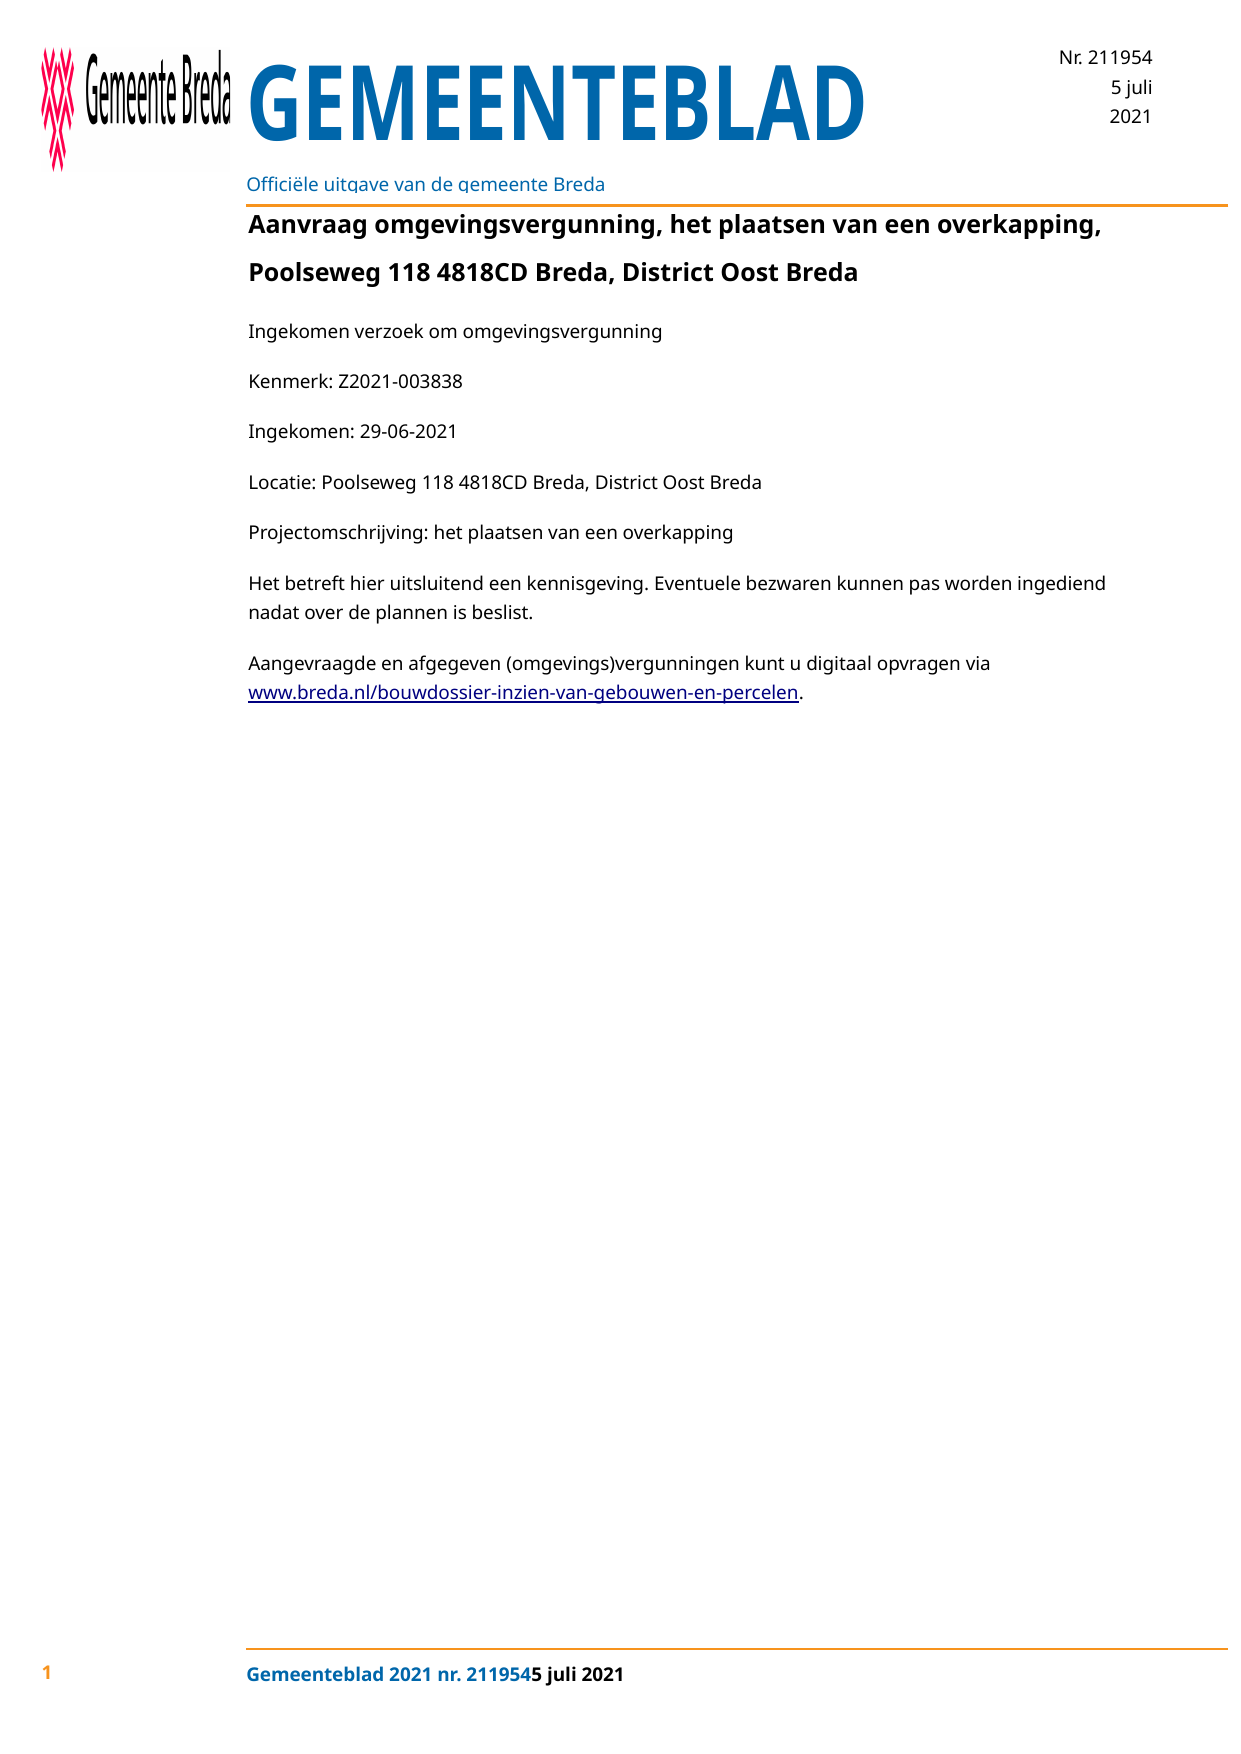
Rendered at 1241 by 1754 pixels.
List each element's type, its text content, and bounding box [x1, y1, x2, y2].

text Het betreft hier uitsluitend een kennisgeving. Eventuele bezwaren kunnen pas worden ingediend nadat over de plannen is beslist. [248, 570, 1152, 625]
text Ingekomen: 29-06-2021 [248, 419, 1152, 444]
picture [41, 47, 231, 172]
text Aanvraag omgevingsvergunning, het plaatsen van een overkapping, Poolseweg 118 4818CD Breda, District Oost Breda [248, 207, 1152, 288]
text Projectomschrijving: het plaatsen van een overkapping [248, 519, 1152, 545]
text Kenmerk: Z2021-003838 [248, 368, 1152, 394]
text Aangevraagde en afgegeven (omgevings)vergunningen kunt u digitaal opvragen via www.breda.nl/bouwdossier-inzien-van-gebouwen-en-percelen. [248, 650, 1152, 705]
text Locatie: Poolseweg 118 4818CD Breda, District Oost Breda [248, 469, 1152, 495]
text Ingekomen verzoek om omgevingsvergunning [248, 318, 1152, 344]
